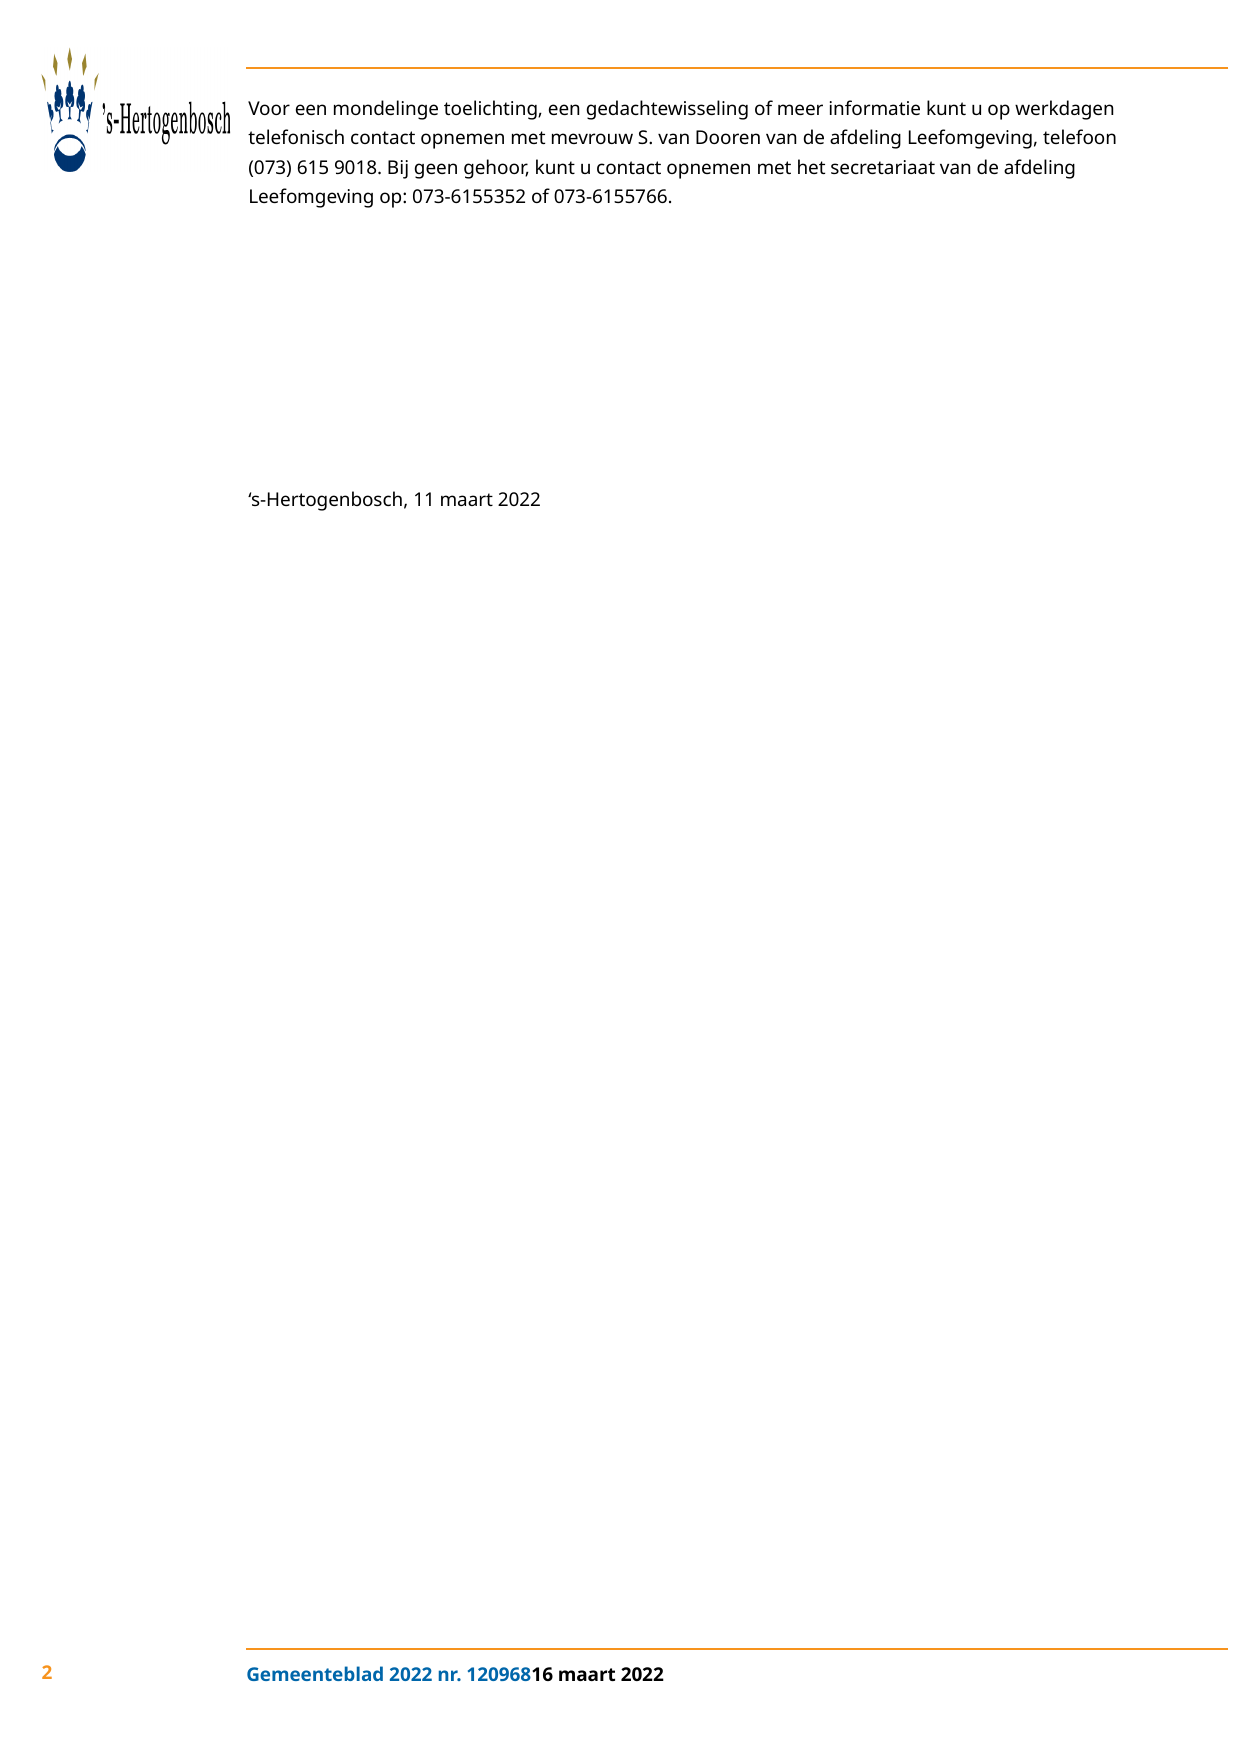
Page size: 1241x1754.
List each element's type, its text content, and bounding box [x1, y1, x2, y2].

picture [41, 47, 231, 172]
text Voor een mondelinge toelichting, een gedachtewisseling of meer informatie kunt u op werkdagen telefonisch contact opnemen met mevrouw S. van Dooren van de afdeling Leefomgeving, telefoon (073) 615 9018. Bij geen gehoor, kunt u contact opnemen met het secretariaat van de afdeling Leefomgeving op: 073-6155352 of 073-6155766. [248, 95, 1152, 209]
text ‘s-Hertogenbosch, 11 maart 2022 [248, 486, 1152, 512]
